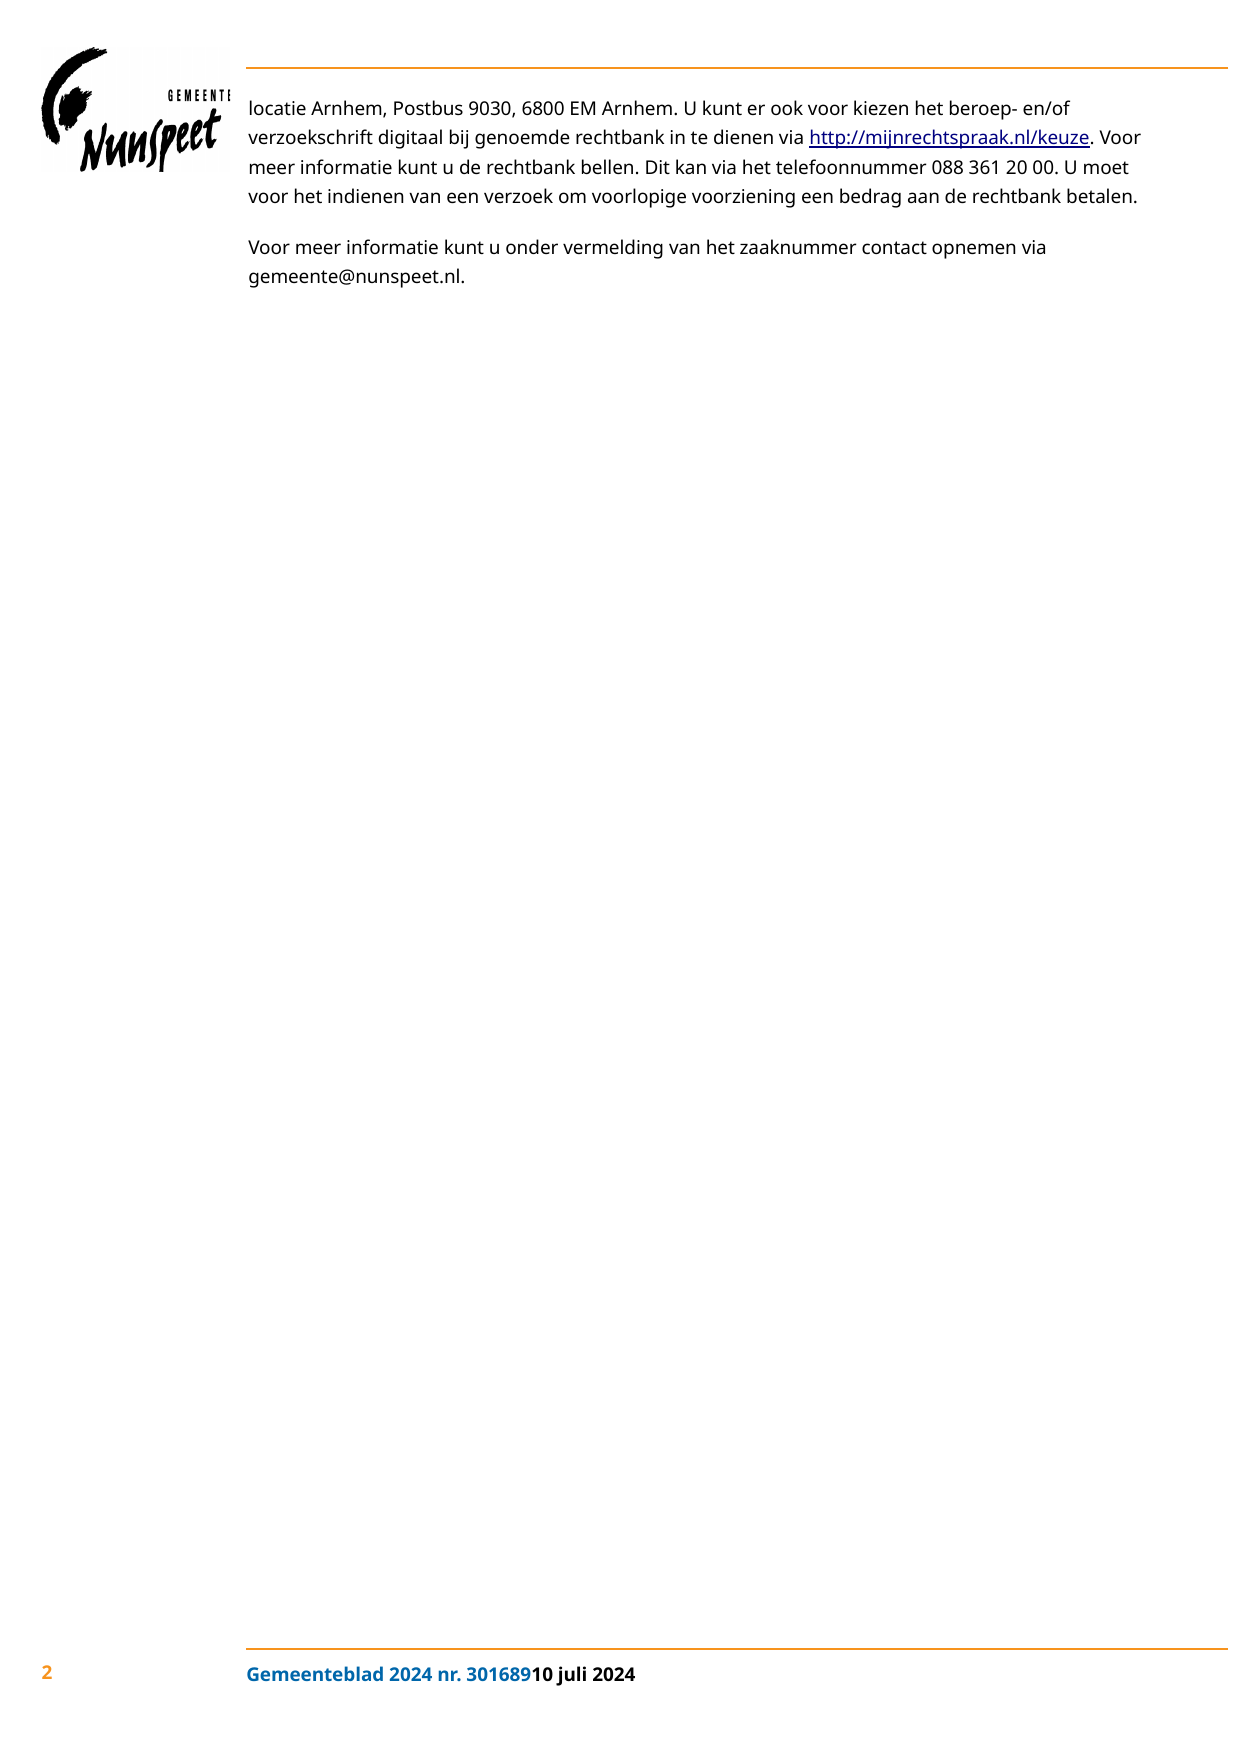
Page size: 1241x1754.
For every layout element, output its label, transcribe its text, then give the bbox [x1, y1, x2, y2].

text Voor meer informatie kunt u onder vermelding van het zaaknummer contact opnemen via gemeente@nunspeet.nl. [248, 234, 1152, 289]
picture [41, 47, 231, 172]
text locatie Arnhem, Postbus 9030, 6800 EM Arnhem. U kunt er ook voor kiezen het beroep- en/of verzoekschrift digitaal bij genoemde rechtbank in te dienen via http://mijnrechtspraak.nl/keuze. Voor meer informatie kunt u de rechtbank bellen. Dit kan via het telefoonnummer 088 361 20 00. U moet voor het indienen van een verzoek om voorlopige voorziening een bedrag aan de rechtbank betalen. [248, 95, 1152, 209]
